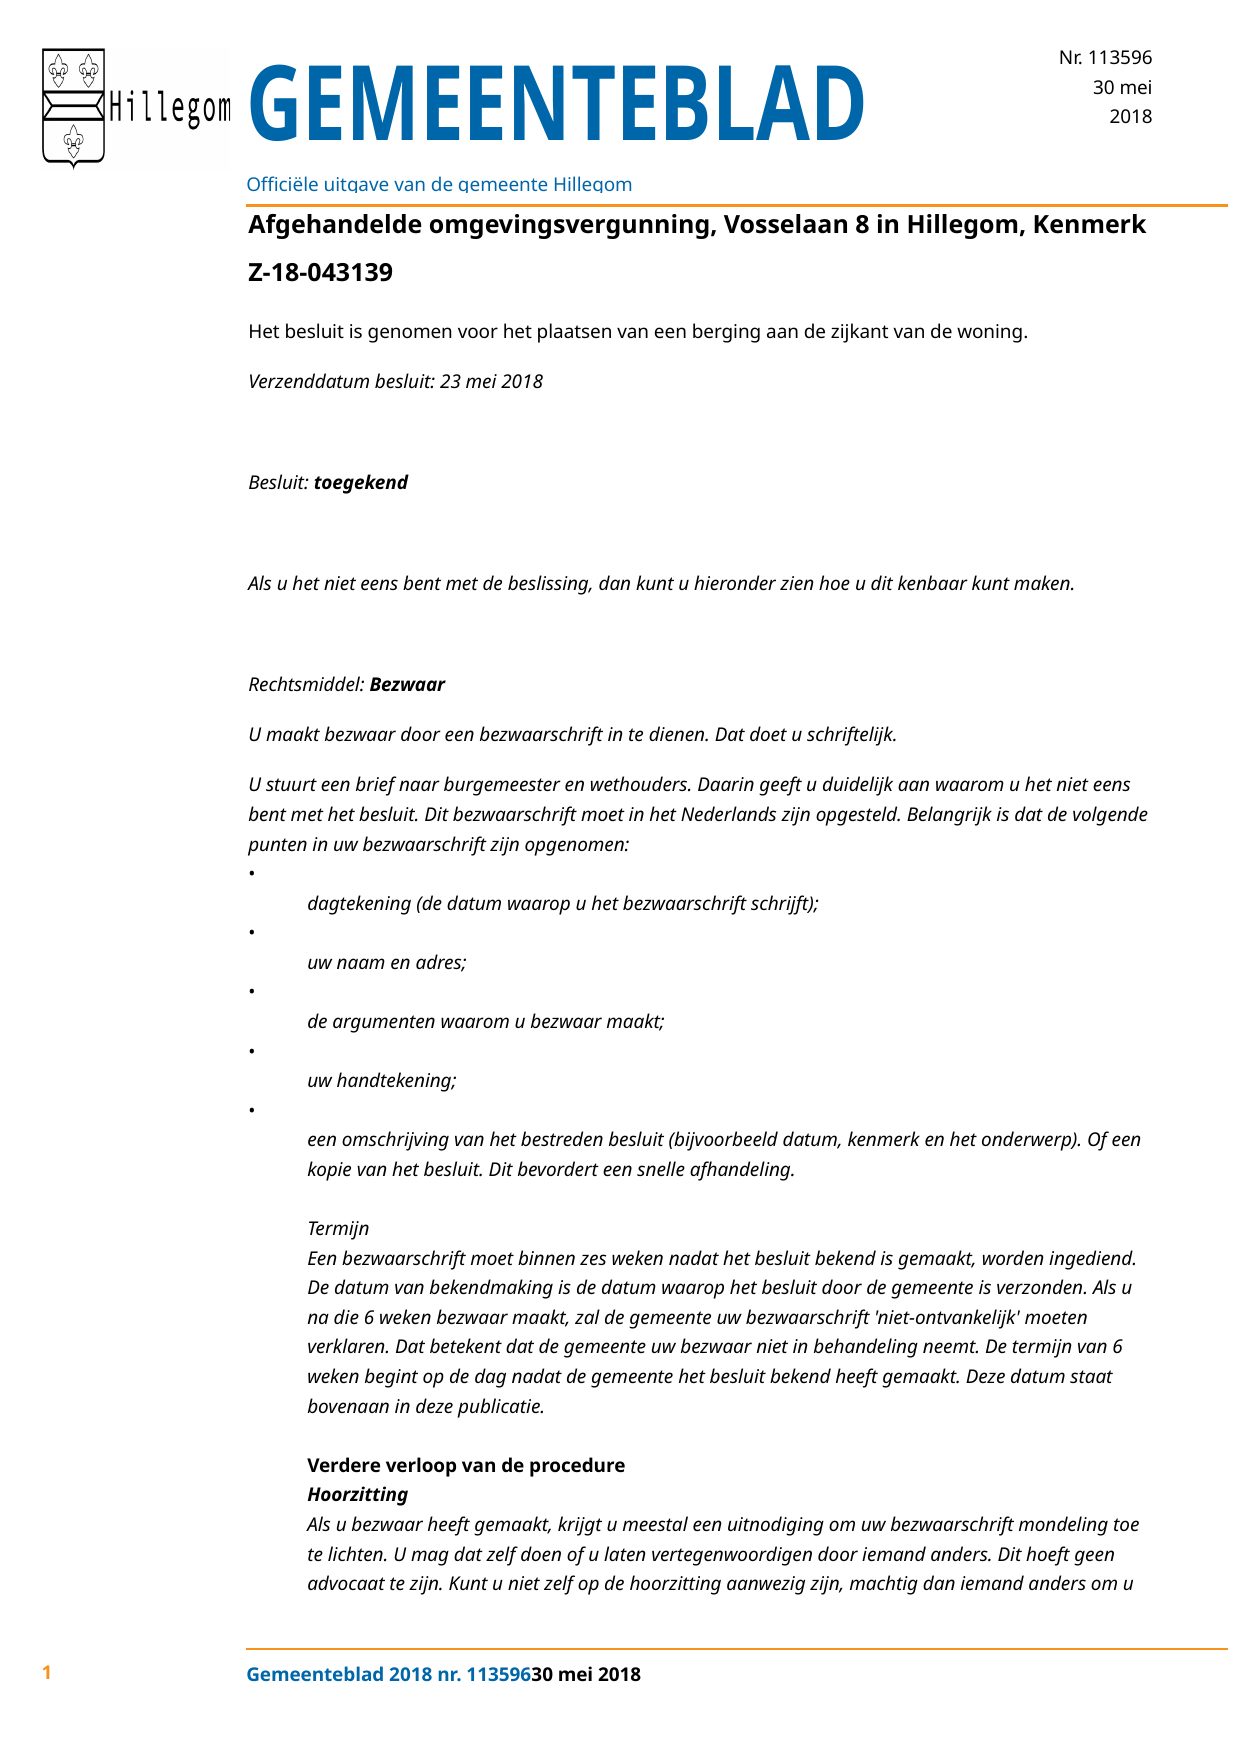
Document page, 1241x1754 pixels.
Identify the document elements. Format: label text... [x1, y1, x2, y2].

list Verdere verloop van de procedure [248, 1452, 1152, 1478]
text Besluit: toegekend [248, 469, 1152, 495]
list uw handtekening; [248, 1067, 1152, 1093]
list Als u bezwaar heeft gemaakt, krijgt u meestal een uitnodiging om uw bezwaarschrift mondeling toe te lichten. U mag dat zelf doen of u laten vertegenwoordigen door iemand anders. Dit hoeft geen advocaat te zijn. Kunt u niet zelf op de hoorzitting aanwezig zijn, machtig dan iemand anders om u [248, 1511, 1152, 1596]
list Termijn [248, 1215, 1152, 1241]
text Verzenddatum besluit: 23 mei 2018 [248, 368, 1152, 394]
text Afgehandelde omgevingsvergunning, Vosselaan 8 in Hillegom, Kenmerk Z-18-043139 [248, 207, 1152, 288]
list dagtekening (de datum waarop u het bezwaarschrift schrijft); [248, 890, 1152, 916]
text Rechtsmiddel: Bezwaar [248, 671, 1152, 697]
text Het besluit is genomen voor het plaatsen van een berging aan de zijkant van de woning. [248, 318, 1152, 344]
list Hoorzitting [248, 1482, 1152, 1507]
list uw naam en adres; [248, 949, 1152, 975]
text U maakt bezwaar door een bezwaarschrift in te dienen. Dat doet u schriftelijk. [248, 721, 1152, 747]
text Als u het niet eens bent met de beslissing, dan kunt u hieronder zien hoe u dit kenbaar kunt maken. [248, 570, 1152, 596]
picture [41, 47, 231, 172]
list de argumenten waarom u bezwaar maakt; [248, 1008, 1152, 1034]
list Een bezwaarschrift moet binnen zes weken nadat het besluit bekend is gemaakt, worden ingediend. De datum van bekendmaking is de datum waarop het besluit door de gemeente is verzonden. Als u na die 6 weken bezwaar maakt, zal de gemeente uw bezwaarschrift 'niet-ontvankelijk' moeten verklaren. Dat betekent dat de gemeente uw bezwaar niet in behandeling neemt. De termijn van 6 weken begint op de dag nadat de gemeente het besluit bekend heeft gemaakt. Deze datum staat bovenaan in deze publicatie. [248, 1245, 1152, 1419]
text U stuurt een brief naar burgemeester en wethouders. Daarin geeft u duidelijk aan waarom u het niet eens bent met het besluit. Dit bezwaarschrift moet in het Nederlands zijn opgesteld. Belangrijk is dat de volgende punten in uw bezwaarschrift zijn opgenomen: [248, 772, 1152, 857]
list een omschrijving van het bestreden besluit (bijvoorbeeld datum, kenmerk en het onderwerp). Of een kopie van het besluit. Dit bevordert een snelle afhandeling. [248, 1127, 1152, 1182]
